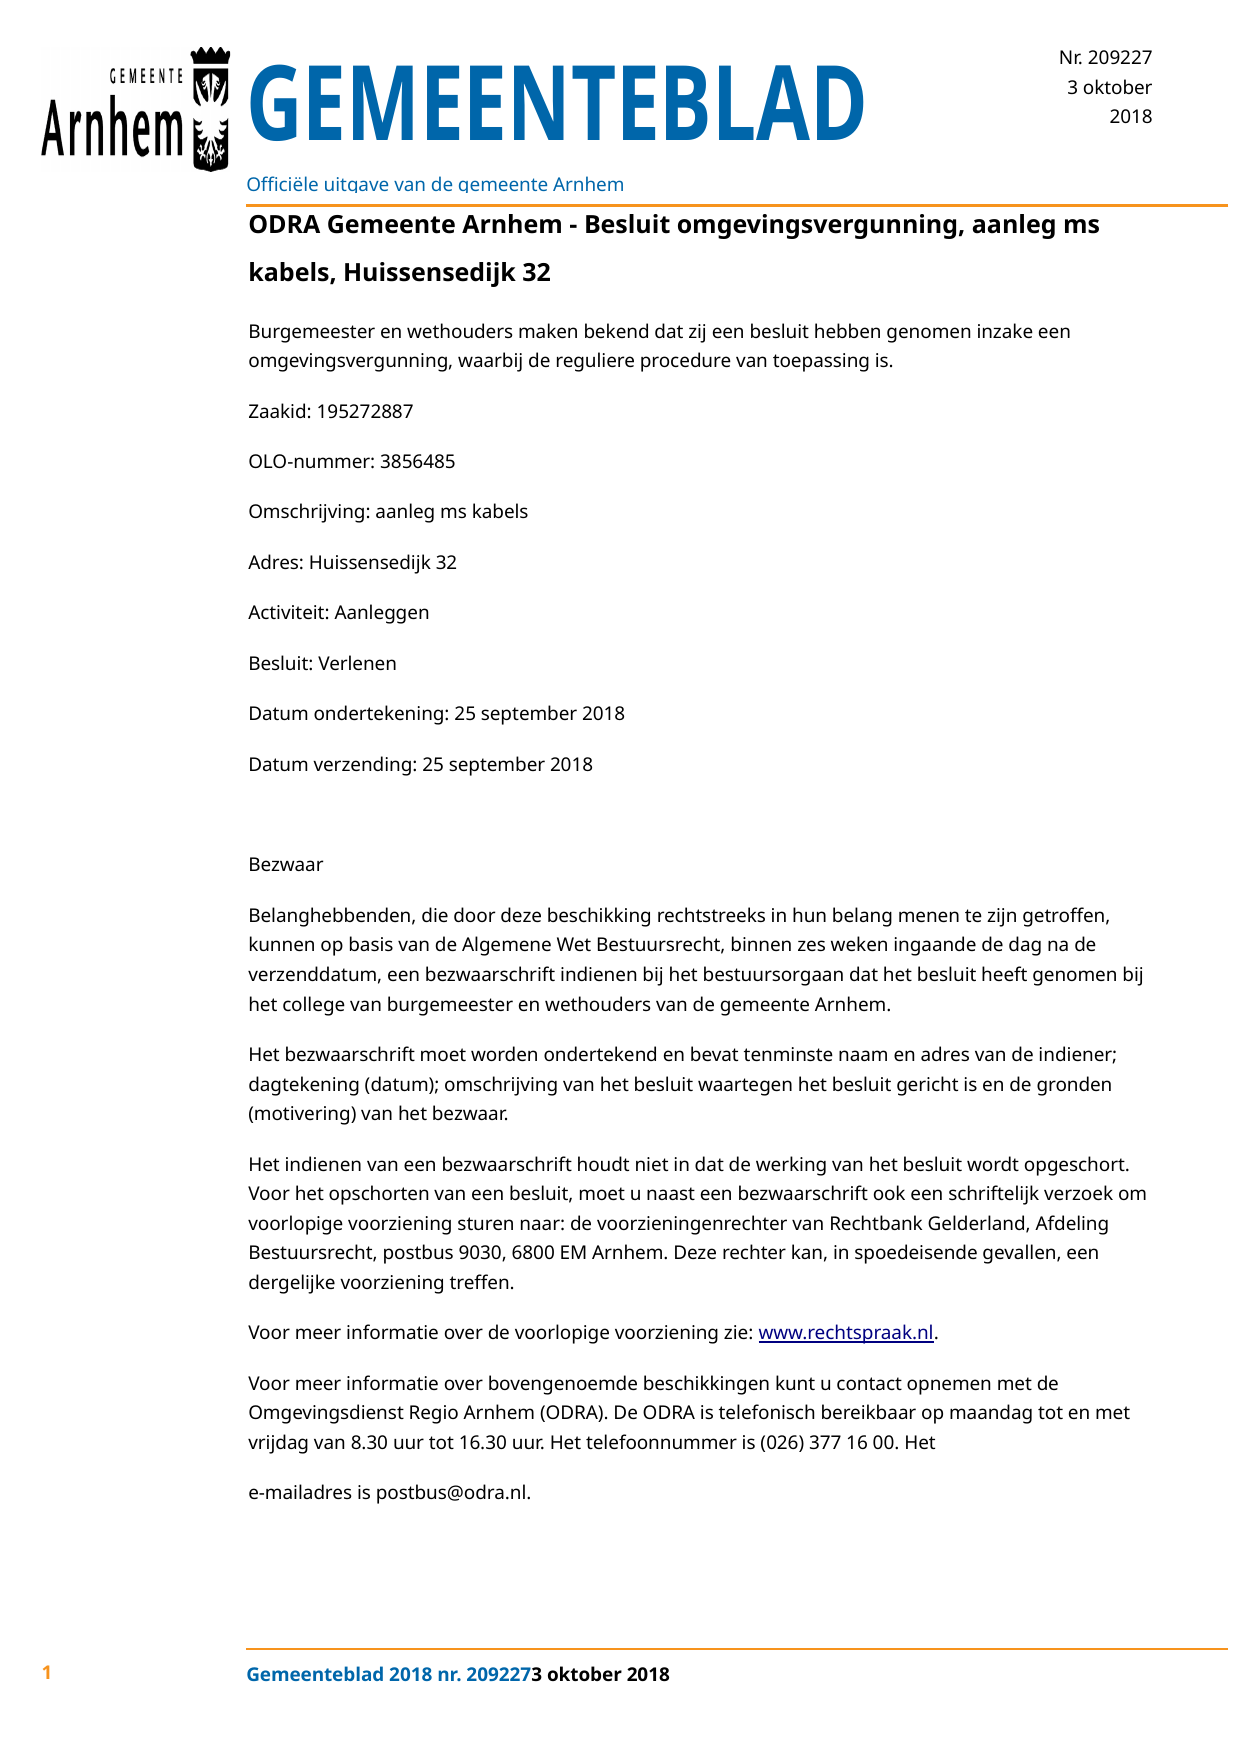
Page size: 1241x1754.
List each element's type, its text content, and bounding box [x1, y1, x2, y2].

text e-mailadres is postbus@odra.nl. [248, 1479, 1152, 1505]
text OLO-nummer: 3856485 [248, 448, 1152, 474]
text Voor meer informatie over de voorlopige voorziening zie: www.rechtspraak.nl. [248, 1319, 1152, 1345]
picture [41, 47, 231, 172]
text Zaakid: 195272887 [248, 398, 1152, 424]
text ODRA Gemeente Arnhem - Besluit omgevingsvergunning, aanleg ms kabels, Huissensedijk 32 [248, 207, 1152, 288]
text Burgemeester en wethouders maken bekend dat zij een besluit hebben genomen inzake een omgevingsvergunning, waarbij de reguliere procedure van toepassing is. [248, 318, 1152, 373]
text Belanghebbenden, die door deze beschikking rechtstreeks in hun belang menen te zijn getroffen, kunnen op basis van de Algemene Wet Bestuursrecht, binnen zes weken ingaande de dag na de verzenddatum, een bezwaarschrift indienen bij het bestuursorgaan dat het besluit heeft genomen bij het college van burgemeester en wethouders van de gemeente Arnhem. [248, 902, 1152, 1017]
text Het indienen van een bezwaarschrift houdt niet in dat de werking van het besluit wordt opgeschort. Voor het opschorten van een besluit, moet u naast een bezwaarschrift ook een schriftelijk verzoek om voorlopige voorziening sturen naar: de voorzieningenrechter van Rechtbank Gelderland, Afdeling Bestuursrecht, postbus 9030, 6800 EM Arnhem. Deze rechter kan, in spoedeisende gevallen, een dergelijke voorziening treffen. [248, 1151, 1152, 1295]
text Voor meer informatie over bovengenoemde beschikkingen kunt u contact opnemen met de Omgevingsdienst Regio Arnhem (ODRA). De ODRA is telefonisch bereikbaar op maandag tot en met vrijdag van 8.30 uur tot 16.30 uur. Het telefoonnummer is (026) 377 16 00. Het [248, 1370, 1152, 1455]
text Datum ondertekening: 25 september 2018 [248, 700, 1152, 726]
text Activiteit: Aanleggen [248, 599, 1152, 625]
text Datum verzending: 25 september 2018 [248, 751, 1152, 777]
text Besluit: Verlenen [248, 650, 1152, 676]
text Omschrijving: aanleg ms kabels [248, 499, 1152, 524]
text Het bezwaarschrift moet worden ondertekend en bevat tenminste naam en adres van de indiener; dagtekening (datum); omschrijving van het besluit waartegen het besluit gericht is en de gronden (motivering) van het bezwaar. [248, 1041, 1152, 1126]
text Adres: Huissensedijk 32 [248, 549, 1152, 575]
text Bezwaar [248, 852, 1152, 877]
